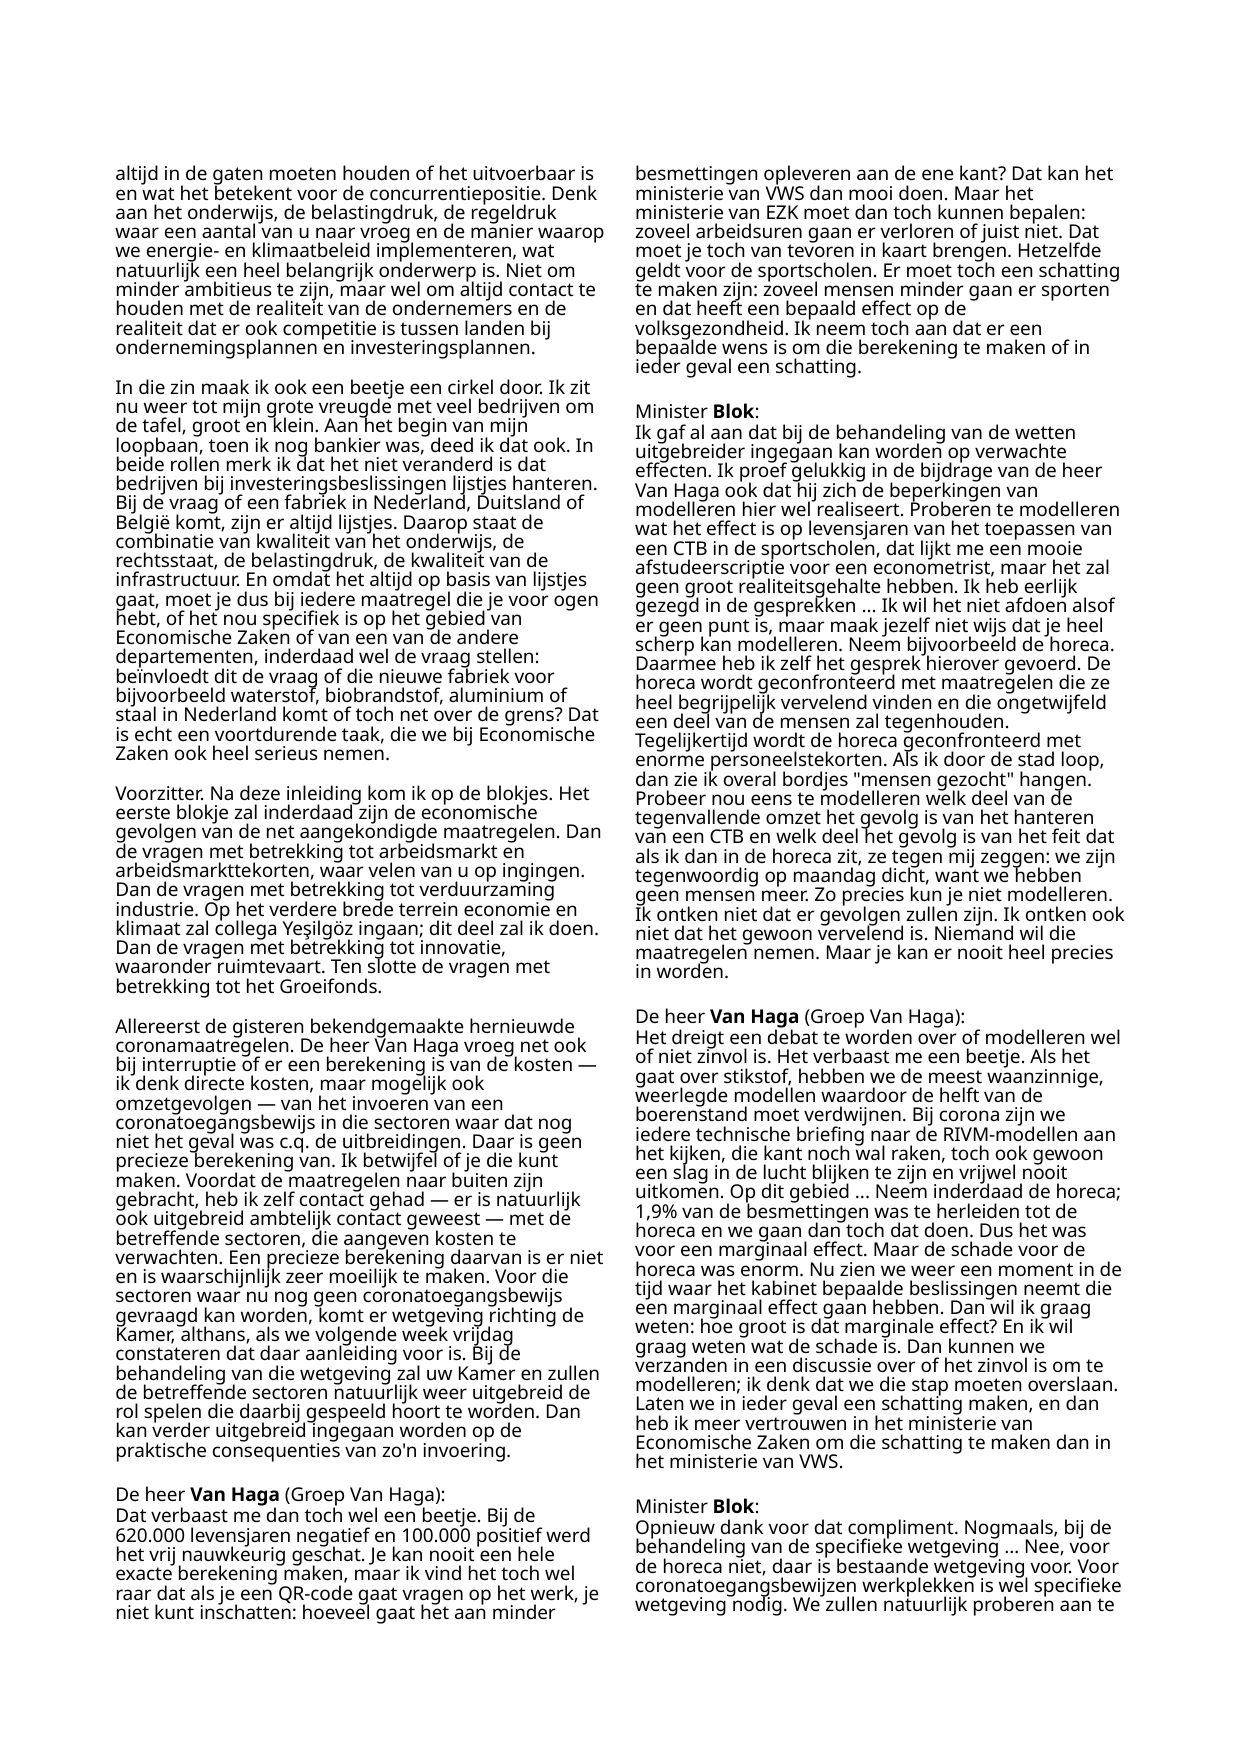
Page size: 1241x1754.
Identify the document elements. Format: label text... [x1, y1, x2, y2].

text Het dreigt een debat te worden over of modelleren wel of niet zinvol is. Het verbaast me een beetje. Als het gaat over stikstof, hebben we de meest waanzinnige, weerlegde modellen waardoor de helft van de boerenstand moet verdwijnen. Bij corona zijn we iedere technische briefing naar de RIVM-modellen aan het kijken, die kant noch wal raken, toch ook gewoon een slag in de lucht blijken te zijn en vrijwel nooit uitkomen. Op dit gebied ... Neem inderdaad de horeca; 1,9% van de besmettingen was te herleiden tot de horeca en we gaan dan toch dat doen. Dus het was voor een marginaal effect. Maar de schade voor de horeca was enorm. Nu zien we weer een moment in de tijd waar het kabinet bepaalde beslissingen neemt die een marginaal effect gaan hebben. Dan wil ik graag weten: hoe groot is dat marginale effect? En ik wil graag weten wat de schade is. Dan kunnen we verzanden in een discussie over of het zinvol is om te modelleren; ik denk dat we die stap moeten overslaan. Laten we in ieder geval een schatting maken, en dan heb ik meer vertrouwen in het ministerie van Economische Zaken om die schatting te maken dan in het ministerie van VWS. [635, 1029, 1125, 1472]
text Opnieuw dank voor dat compliment. Nogmaals, bij de behandeling van de specifieke wetgeving … Nee, voor de horeca niet, daar is bestaande wetgeving voor. Voor coronatoegangsbewijzen werkplekken is wel specifieke wetgeving nodig. We zullen natuurlijk proberen aan te [635, 1519, 1125, 1615]
text Minister Blok: [635, 398, 1125, 424]
text Dat verbaast me dan toch wel een beetje. Bij de 620.000 levensjaren negatief en 100.000 positief werd het vrij nauwkeurig geschat. Je kan nooit een hele exacte berekening maken, maar ik vind het toch wel raar dat als je een QR-code gaat vragen op het werk, je niet kunt inschatten: hoeveel gaat het aan minder [115, 1507, 605, 1623]
text De heer Van Haga (Groep Van Haga): [115, 1482, 605, 1507]
text In die zin maak ik ook een beetje een cirkel door. Ik zit nu weer tot mijn grote vreugde met veel bedrijven om de tafel, groot en klein. Aan het begin van mijn loopbaan, toen ik nog bankier was, deed ik dat ook. In beide rollen merk ik dat het niet veranderd is dat bedrijven bij investeringsbeslissingen lijstjes hanteren. Bij de vraag of een fabriek in Nederland, Duitsland of België komt, zijn er altijd lijstjes. Daarop staat de combinatie van kwaliteit van het onderwijs, de rechtsstaat, de belastingdruk, de kwaliteit van de infrastructuur. En omdat het altijd op basis van lijstjes gaat, moet je dus bij iedere maatregel die je voor ogen hebt, of het nou specifiek is op het gebied van Economische Zaken of van een van de andere departementen, inderdaad wel de vraag stellen: beïnvloedt dit de vraag of die nieuwe fabriek voor bijvoorbeeld waterstof, biobrandstof, aluminium of staal in Nederland komt of toch net over de grens? Dat is echt een voortdurende taak, die we bij Economische Zaken ook heel serieus nemen. [115, 379, 605, 764]
text Ik gaf al aan dat bij de behandeling van de wetten uitgebreider ingegaan kan worden op verwachte effecten. Ik proef gelukkig in de bijdrage van de heer Van Haga ook dat hij zich de beperkingen van modelleren hier wel realiseert. Proberen te modelleren wat het effect is op levensjaren van het toepassen van een CTB in de sportscholen, dat lijkt me een mooie afstudeerscriptie voor een econometrist, maar het zal geen groot realiteitsgehalte hebben. Ik heb eerlijk gezegd in de gesprekken ... Ik wil het niet afdoen alsof er geen punt is, maar maak jezelf niet wijs dat je heel scherp kan modelleren. Neem bijvoorbeeld de horeca. Daarmee heb ik zelf het gesprek hierover gevoerd. De horeca wordt geconfronteerd met maatregelen die ze heel begrijpelijk vervelend vinden en die ongetwijfeld een deel van de mensen zal tegenhouden. Tegelijkertijd wordt de horeca geconfronteerd met enorme personeelstekorten. Als ik door de stad loop, dan zie ik overal bordjes "mensen gezocht" hangen. Probeer nou eens te modelleren welk deel van de tegenvallende omzet het gevolg is van het hanteren van een CTB en welk deel het gevolg is van het feit dat als ik dan in de horeca zit, ze tegen mij zeggen: we zijn tegenwoordig op maandag dicht, want we hebben geen mensen meer. Zo precies kun je niet modelleren. Ik ontken niet dat er gevolgen zullen zijn. Ik ontken ook niet dat het gewoon vervelend is. Niemand wil die maatregelen nemen. Maar je kan er nooit heel precies in worden. [635, 424, 1125, 983]
text De heer Van Haga (Groep Van Haga): [635, 1003, 1125, 1029]
text Allereerst de gisteren bekendgemaakte hernieuwde coronamaatregelen. De heer Van Haga vroeg net ook bij interruptie of er een berekening is van de kosten — ik denk directe kosten, maar mogelijk ook omzetgevolgen — van het invoeren van een coronatoegangsbewijs in die sectoren waar dat nog niet het geval was c.q. de uitbreidingen. Daar is geen precieze berekening van. Ik betwijfel of je die kunt maken. Voordat de maatregelen naar buiten zijn gebracht, heb ik zelf contact gehad — er is natuurlijk ook uitgebreid ambtelijk contact geweest — met de betreffende sectoren, die aangeven kosten te verwachten. Een precieze berekening daarvan is er niet en is waarschijnlijk zeer moeilijk te maken. Voor die sectoren waar nu nog geen coronatoegangsbewijs gevraagd kan worden, komt er wetgeving richting de Kamer, althans, als we volgende week vrijdag constateren dat daar aanleiding voor is. Bij de behandeling van die wetgeving zal uw Kamer en zullen de betreffende sectoren natuurlijk weer uitgebreid de rol spelen die daarbij gespeeld hoort te worden. Dan kan verder uitgebreid ingegaan worden op de praktische consequenties van zo'n invoering. [115, 1018, 605, 1461]
text Minister Blok: [635, 1493, 1125, 1519]
text Voorzitter. Na deze inleiding kom ik op de blokjes. Het eerste blokje zal inderdaad zijn de economische gevolgen van de net aangekondigde maatregelen. Dan de vragen met betrekking tot arbeidsmarkt en arbeidsmarkttekorten, waar velen van u op ingingen. Dan de vragen met betrekking tot verduurzaming industrie. Op het verdere brede terrein economie en klimaat zal collega Yeşilgöz ingaan; dit deel zal ik doen. Dan de vragen met betrekking tot innovatie, waaronder ruimtevaart. Ten slotte de vragen met betrekking tot het Groeifonds. [115, 785, 605, 997]
text besmettingen opleveren aan de ene kant? Dat kan het ministerie van VWS dan mooi doen. Maar het ministerie van EZK moet dan toch kunnen bepalen: zoveel arbeidsuren gaan er verloren of juist niet. Dat moet je toch van tevoren in kaart brengen. Hetzelfde geldt voor de sportscholen. Er moet toch een schatting te maken zijn: zoveel mensen minder gaan er sporten en dat heeft een bepaald effect op de volksgezondheid. Ik neem toch aan dat er een bepaalde wens is om die berekening te maken of in ieder geval een schatting. [635, 165, 1125, 377]
text altijd in de gaten moeten houden of het uitvoerbaar is en wat het betekent voor de concurrentiepositie. Denk aan het onderwijs, de belastingdruk, de regeldruk waar een aantal van u naar vroeg en de manier waarop we energie- en klimaatbeleid implementeren, wat natuurlijk een heel belangrijk onderwerp is. Niet om minder ambitieus te zijn, maar wel om altijd contact te houden met de realiteit van de ondernemers en de realiteit dat er ook competitie is tussen landen bij ondernemingsplannen en investeringsplannen. [115, 165, 605, 358]
